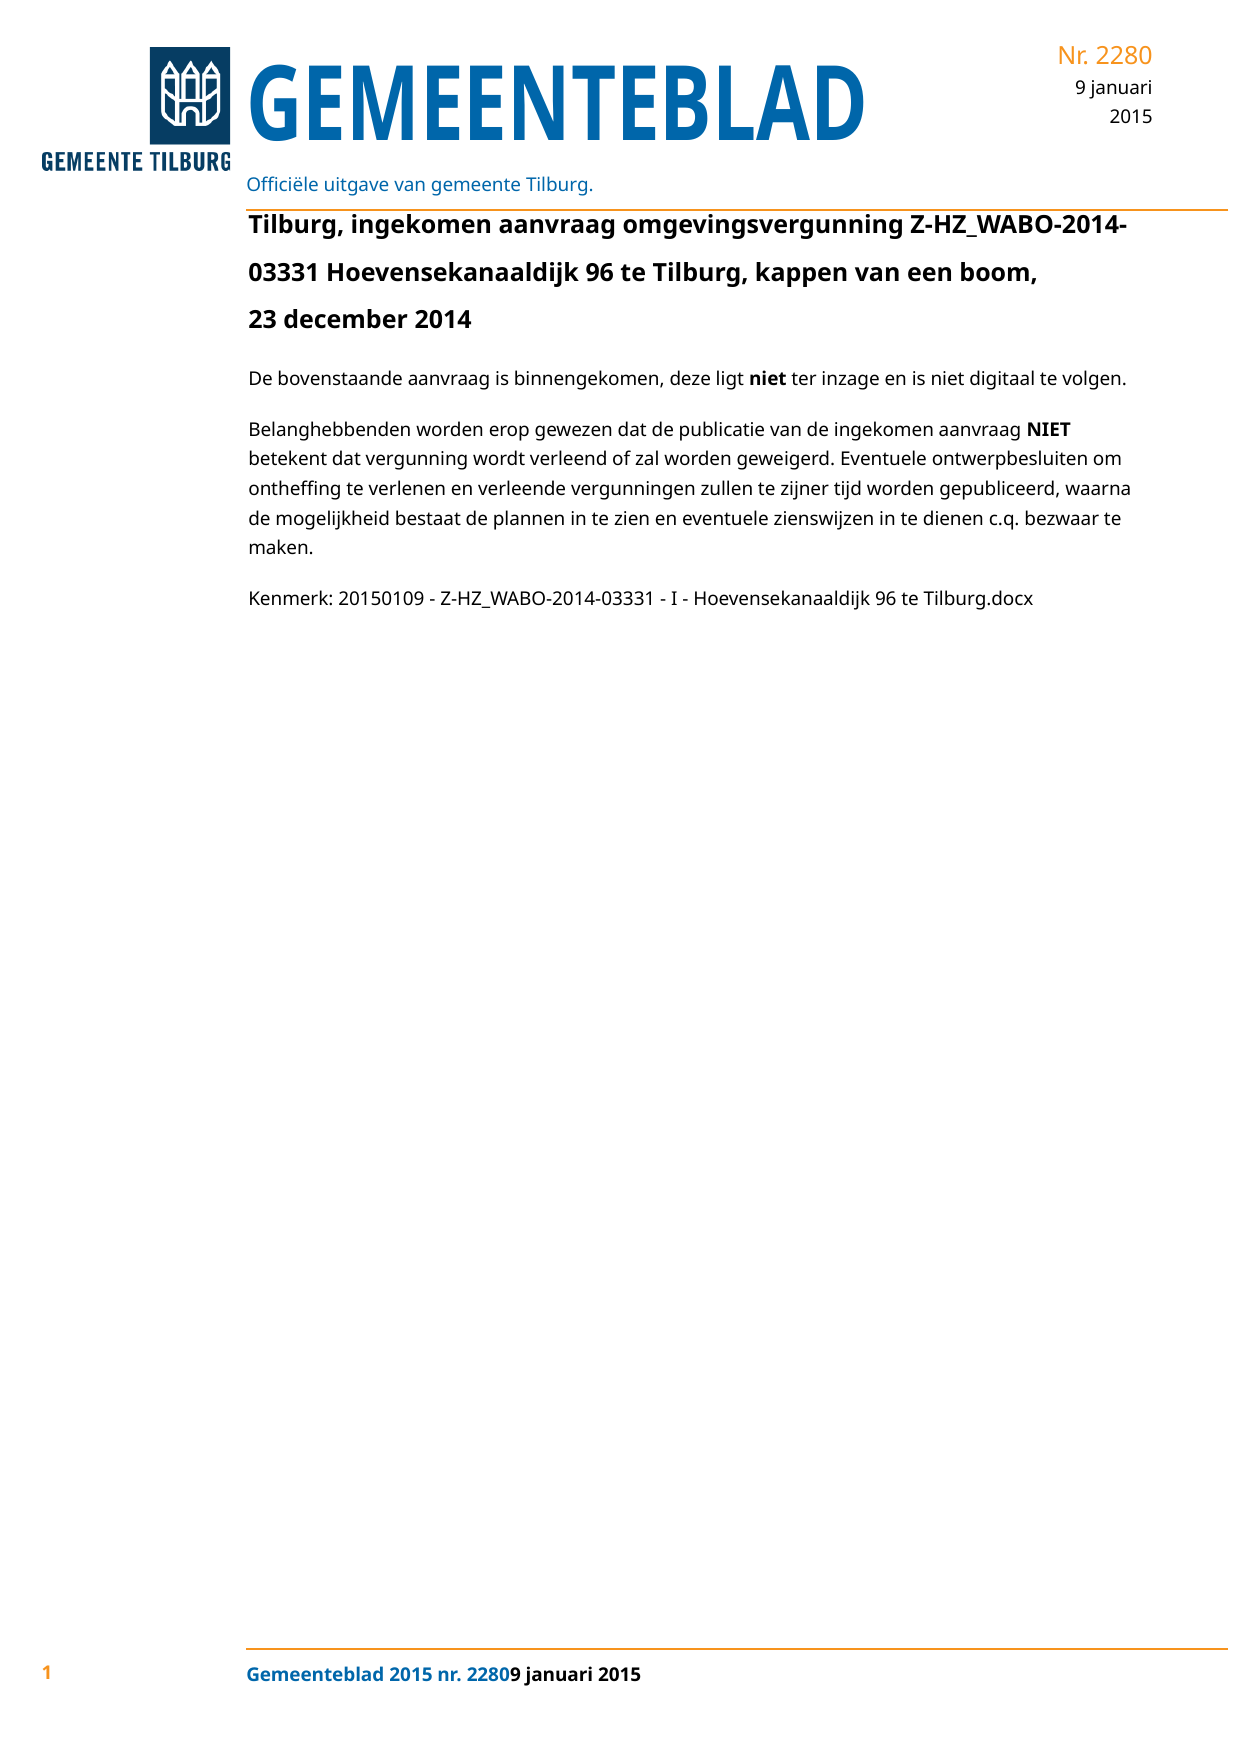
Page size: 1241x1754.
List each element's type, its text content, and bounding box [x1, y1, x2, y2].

text Belanghebbenden worden erop gewezen dat de publicatie van de ingekomen aanvraag NIET betekent dat vergunning wordt verleend of zal worden geweigerd. Eventuele ontwerpbesluiten om ontheffing te verlenen en verleende vergunningen zullen te zijner tijd worden gepubliceerd, waarna de mogelijkheid bestaat de plannen in te zien en eventuele zienswijzen in te dienen c.q. bezwaar te maken. [248, 416, 1152, 560]
text De bovenstaande aanvraag is binnengekomen, deze ligt niet ter inzage en is niet digitaal te volgen. [248, 366, 1152, 391]
text Kenmerk: 20150109 - Z-HZ_WABO-2014-03331 - I - Hoevensekanaaldijk 96 te Tilburg.docx [248, 585, 1152, 610]
picture [41, 47, 231, 172]
text Tilburg, ingekomen aanvraag omgevingsvergunning Z-HZ_WABO-2014-03331 Hoevensekanaaldijk 96 te Tilburg, kappen van een boom, 23 december 2014 [248, 211, 1152, 336]
